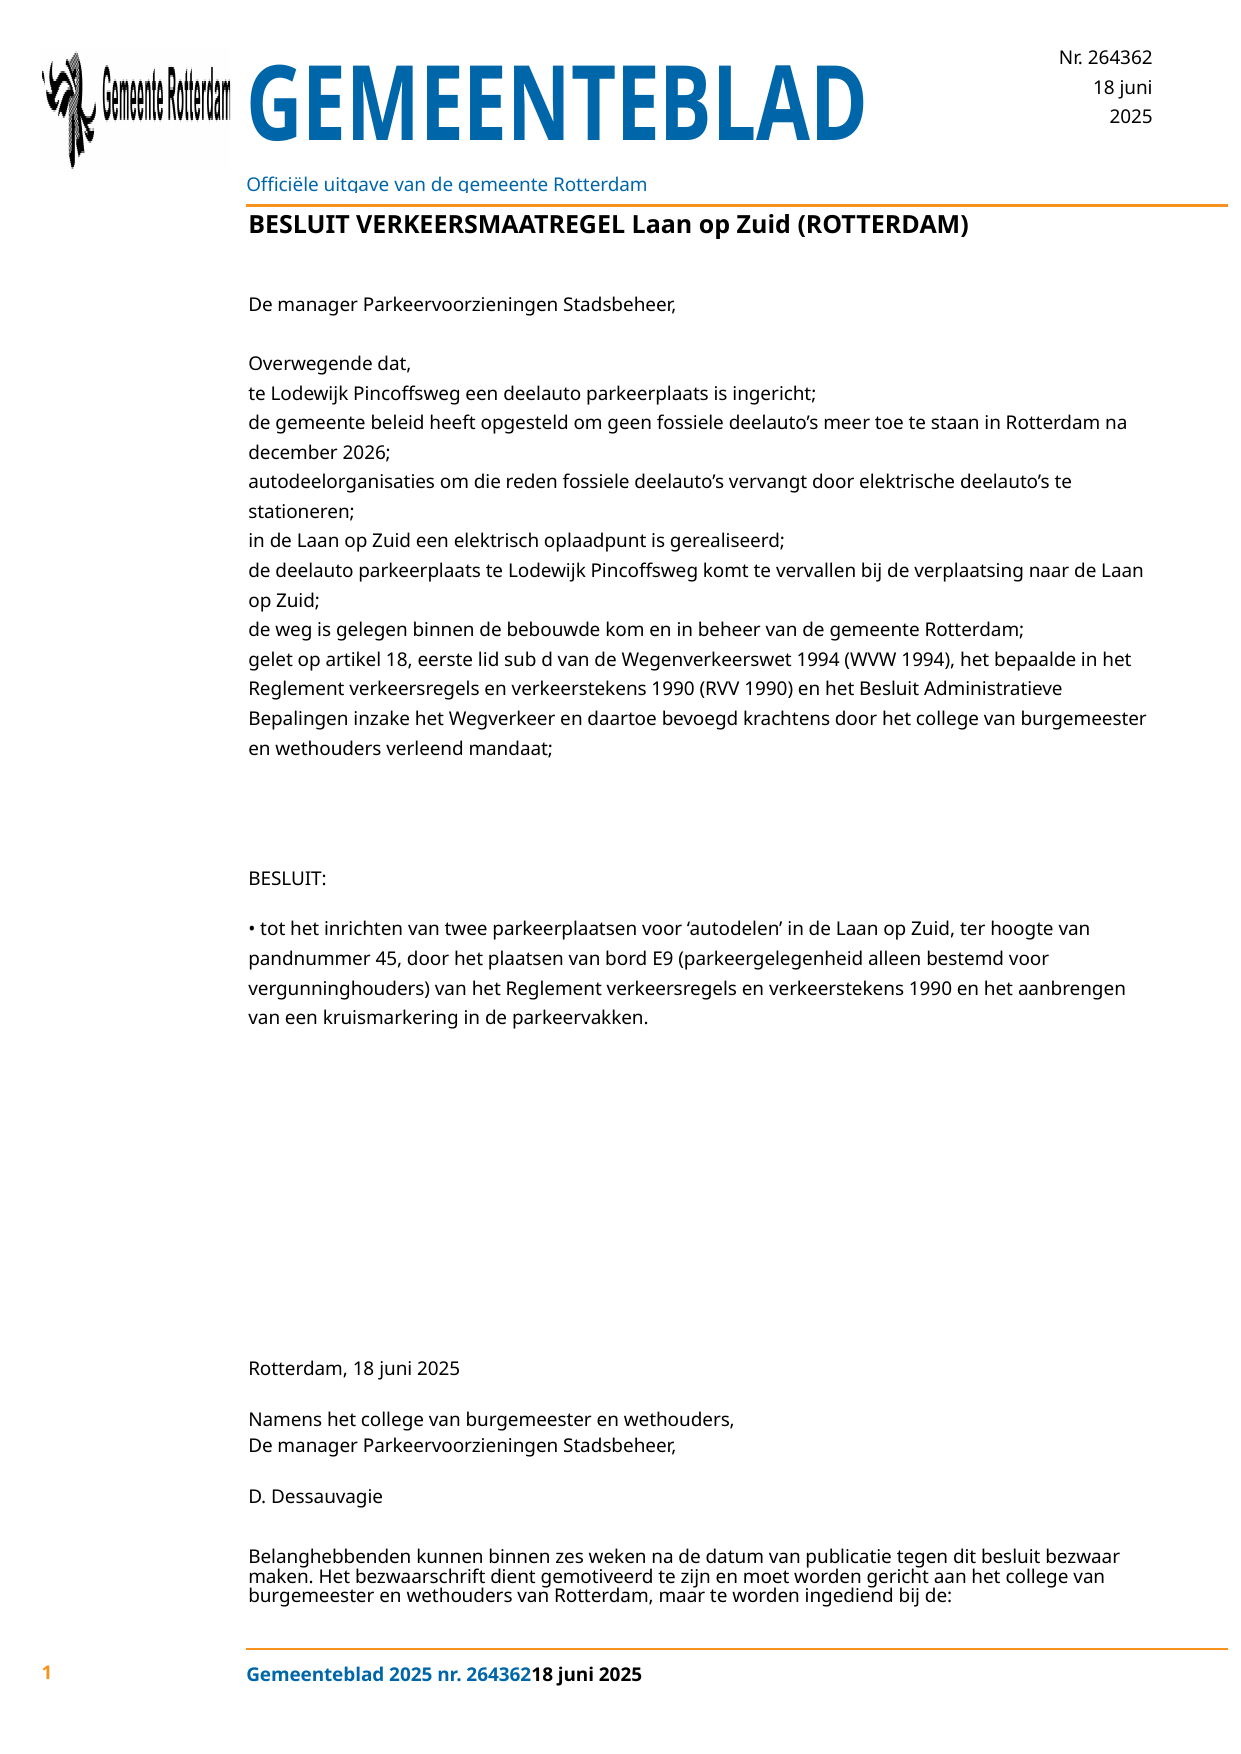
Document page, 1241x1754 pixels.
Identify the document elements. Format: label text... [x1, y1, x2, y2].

text • tot het inrichten van twee parkeerplaatsen voor ‘autodelen’ in de Laan op Zuid, ter hoogte van pandnummer 45, door het plaatsen van bord E9 (parkeergelegenheid alleen bestemd voor vergunninghouders) van het Reglement verkeersregels en verkeerstekens 1990 en het aanbrengen van een kruismarkering in de parkeervakken. [248, 916, 1152, 1030]
text De manager Parkeervoorzieningen Stadsbeheer, [248, 1432, 1152, 1458]
text D. Dessauvagie [248, 1483, 1152, 1509]
text de deelauto parkeerplaats te Lodewijk Pincoffsweg komt te vervallen bij de verplaatsing naar de Laan op Zuid; [248, 557, 1152, 613]
text te Lodewijk Pincoffsweg een deelauto parkeerplaats is ingericht; [248, 380, 1152, 406]
text Namens het college van burgemeester en wethouders, [248, 1406, 1152, 1432]
text de gemeente beleid heeft opgesteld om geen fossiele deelauto’s meer toe te staan in Rotterdam na december 2026; [248, 409, 1152, 465]
text autodeelorganisaties om die reden fossiele deelauto’s vervangt door elektrische deelauto’s te stationeren; [248, 468, 1152, 524]
text Belanghebbenden kunnen binnen zes weken na de datum van publicatie tegen dit besluit bezwaar maken. Het bezwaarschrift dient gemotiveerd te zijn en moet worden gericht aan het college van burgemeester en wethouders van Rotterdam, maar te worden ingediend bij de: [248, 1548, 1152, 1606]
text gelet op artikel 18, eerste lid sub d van de Wegenverkeerswet 1994 (WVW 1994), het bepaalde in het Reglement verkeersregels en verkeerstekens 1990 (RVV 1990) en het Besluit Administratieve Bepalingen inzake het Wegverkeer en daartoe bevoegd krachtens door het college van burgemeester en wethouders verleend mandaat; [248, 646, 1152, 761]
text Overwegende dat, [248, 350, 1152, 376]
text BESLUIT VERKEERSMAATREGEL Laan op Zuid (ROTTERDAM) [248, 207, 1152, 241]
text de weg is gelegen binnen de bebouwde kom en in beheer van de gemeente Rotterdam; [248, 616, 1152, 642]
picture [41, 47, 231, 172]
text BESLUIT: [248, 865, 1152, 891]
text in de Laan op Zuid een elektrisch oplaadpunt is gerealiseerd; [248, 528, 1152, 553]
text Rotterdam, 18 juni 2025 [248, 1355, 1152, 1380]
text De manager Parkeervoorzieningen Stadsbeheer, [248, 291, 1152, 317]
